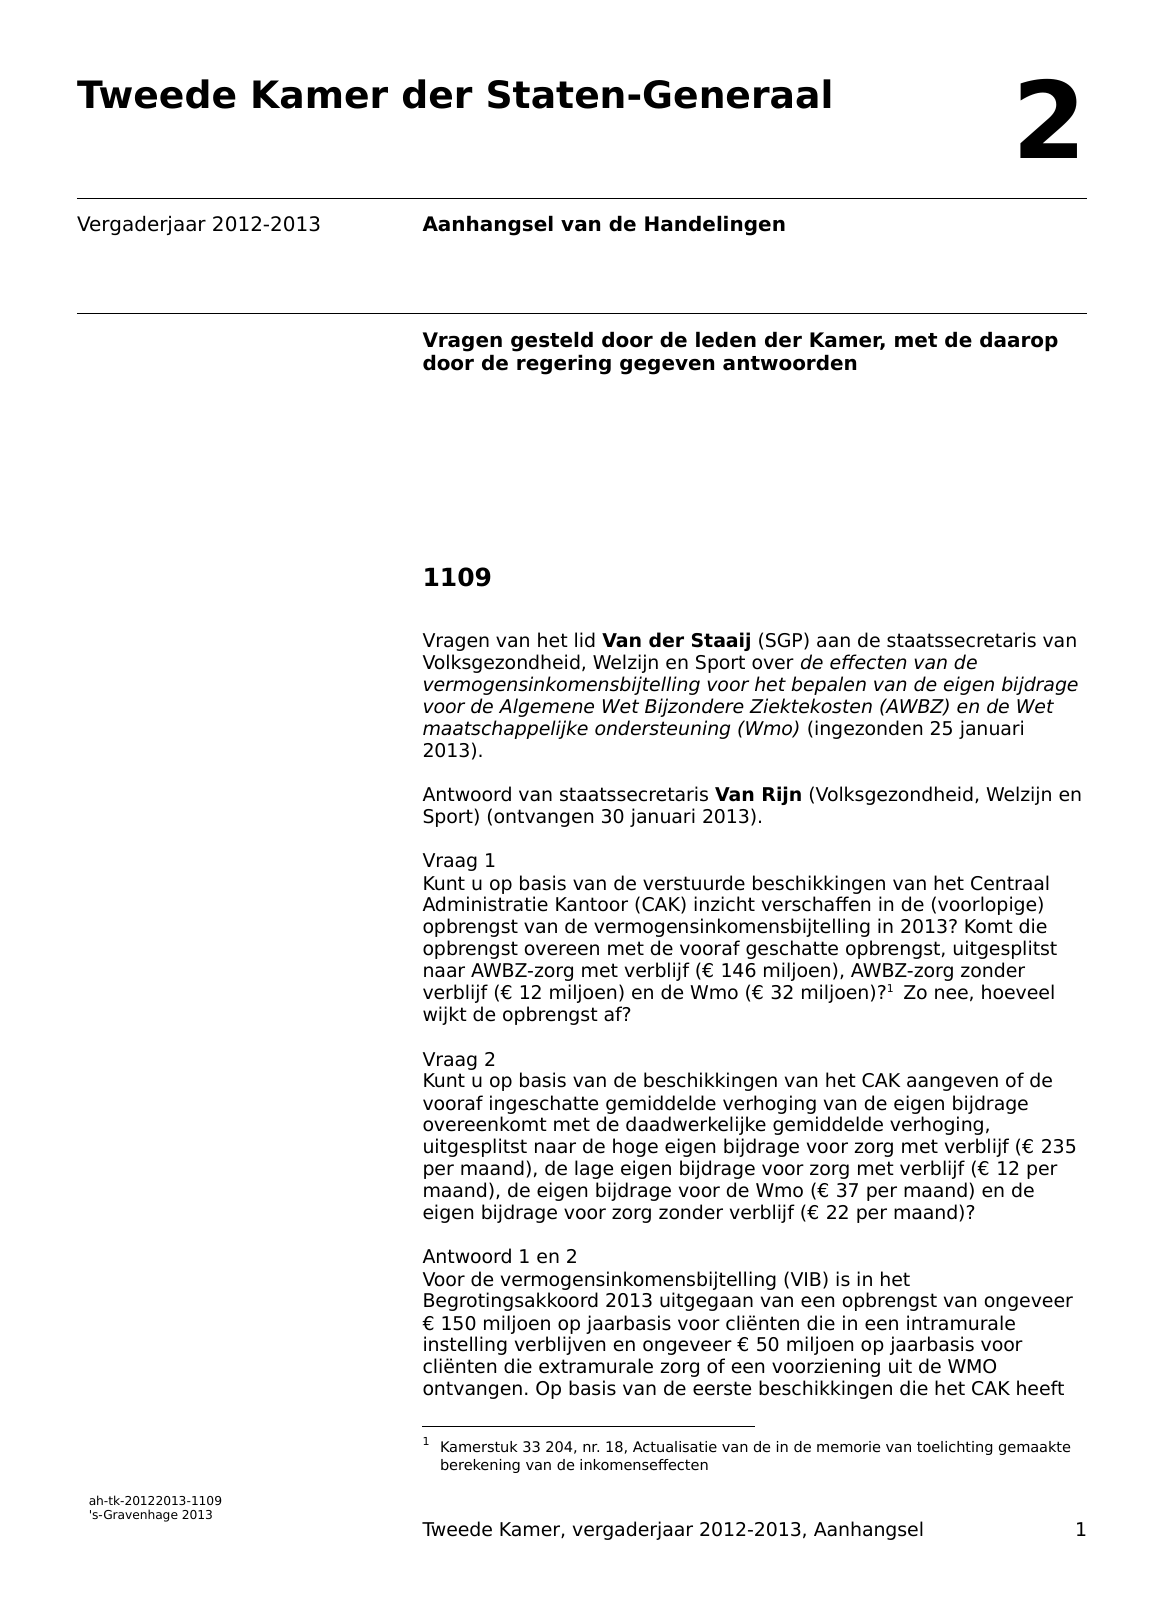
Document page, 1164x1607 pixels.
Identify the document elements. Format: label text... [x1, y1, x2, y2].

text Vragen van het lid Van der Staaij (SGP) aan de staatssecretaris van Volksgezondheid, Welzijn en Sport over de effecten van de vermogensinkomensbijtelling voor het bepalen van de eigen bijdrage voor de Algemene Wet Bijzondere Ziektekosten (AWBZ) en de Wet maatschappelijke ondersteuning (Wmo) (ingezonden 25 januari 2013). [422, 630, 1087, 762]
text 's-Gravenhage 2013 [88, 1508, 323, 1522]
text Antwoord van staatssecretaris Van Rijn (Volksgezondheid, Welzijn en Sport) (ontvangen 30 januari 2013). [422, 784, 1087, 828]
text Kunt u op basis van de beschikkingen van het CAK aangeven of de vooraf ingeschatte gemiddelde verhoging van de eigen bijdrage overeenkomt met de daadwerkelijke gemiddelde verhoging, uitgesplitst naar de hoge eigen bijdrage voor zorg met verblijf (€ 235 per maand), de lage eigen bijdrage voor zorg met verblijf (€ 12 per maand), de eigen bijdrage voor de Wmo (€ 37 per maand) en de eigen bijdrage voor zorg zonder verblijf (€ 22 per maand)? [422, 1070, 1087, 1224]
text Kamerstuk 33 204, nr. 18, Actualisatie van de in de memorie van toelichting gemaakte berekening van de inkomenseffecten [422, 1435, 1087, 1474]
table_cell Vergaderjaar 2012-2013 [77, 199, 422, 313]
text 1109 [422, 563, 1087, 592]
table_cell Vragen gesteld door de leden der Kamer, met de daarop door de regering gegeven antwoorden [422, 314, 1087, 375]
text Kunt u op basis van de verstuurde beschikkingen van het Centraal Administratie Kantoor (CAK) inzicht verschaffen in de (voorlopige) opbrengst van de vermogensinkomensbijtelling in 2013? Komt die opbrengst overeen met de vooraf geschatte opbrengst, uitgesplitst naar AWBZ-zorg met verblijf (€ 146 miljoen), AWBZ-zorg zonder verblijf (€ 12 miljoen) en de Wmo (€ 32 miljoen)? Zo nee, hoeveel wijkt de opbrengst af? [422, 872, 1087, 1026]
table_header 2 [886, 59, 1087, 198]
text Vraag 1 [422, 850, 1087, 872]
text Vraag 2 [422, 1048, 1087, 1070]
table_cell Aanhangsel van de Handelingen [422, 199, 1087, 313]
table_header Tweede Kamer der Staten-Generaal [77, 59, 886, 198]
table_cell [77, 314, 422, 375]
text Antwoord 1 en 2 [422, 1246, 1087, 1268]
text ah-tk-20122013-1109 [88, 1494, 323, 1508]
text Voor de vermogensinkomensbijtelling (VIB) is in het Begrotingsakkoord 2013 uitgegaan van een opbrengst van ongeveer € 150 miljoen op jaarbasis voor cliënten die in een intramurale instelling verblijven en ongeveer € 50 miljoen op jaarbasis voor cliënten die extramurale zorg of een voorziening uit de WMO ontvangen. Op basis van de eerste beschikkingen die het CAK heeft [422, 1268, 1087, 1400]
